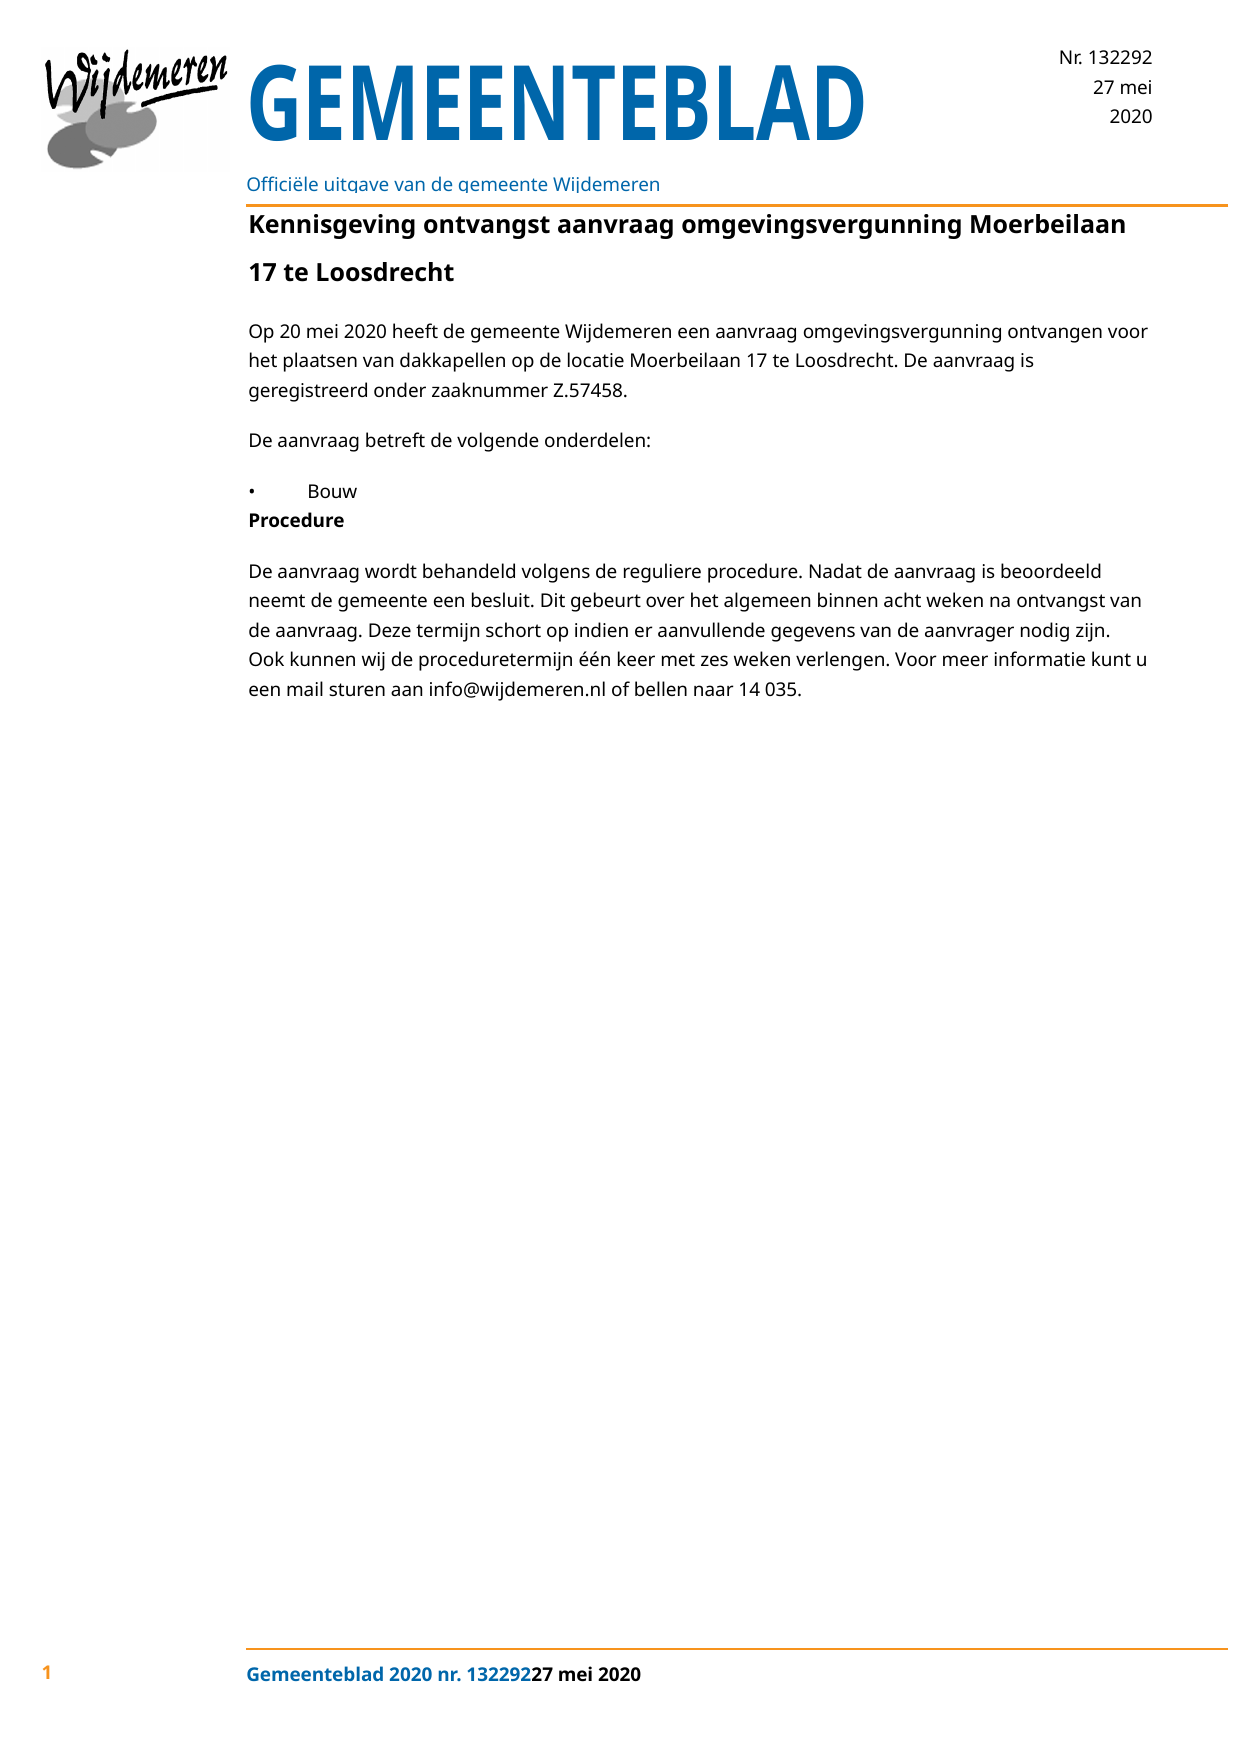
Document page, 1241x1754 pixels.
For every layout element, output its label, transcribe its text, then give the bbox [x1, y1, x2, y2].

picture [41, 47, 231, 172]
list Bouw [248, 478, 1152, 504]
text Op 20 mei 2020 heeft de gemeente Wijdemeren een aanvraag omgevingsvergunning ontvangen voor het plaatsen van dakkapellen op de locatie Moerbeilaan 17 te Loosdrecht. De aanvraag is geregistreerd onder zaaknummer Z.57458. [248, 318, 1152, 403]
text Kennisgeving ontvangst aanvraag omgevingsvergunning Moerbeilaan 17 te Loosdrecht [248, 207, 1152, 288]
text De aanvraag betreft de volgende onderdelen: [248, 427, 1152, 453]
text De aanvraag wordt behandeld volgens de reguliere procedure. Nadat de aanvraag is beoordeeld neemt de gemeente een besluit. Dit gebeurt over het algemeen binnen acht weken na ontvangst van de aanvraag. Deze termijn schort op indien er aanvullende gegevens van de aanvrager nodig zijn. Ook kunnen wij de proceduretermijn één keer met zes weken verlengen. Voor meer informatie kunt u een mail sturen aan info@wijdemeren.nl of bellen naar 14 035. [248, 558, 1152, 702]
text Procedure [248, 507, 1152, 533]
